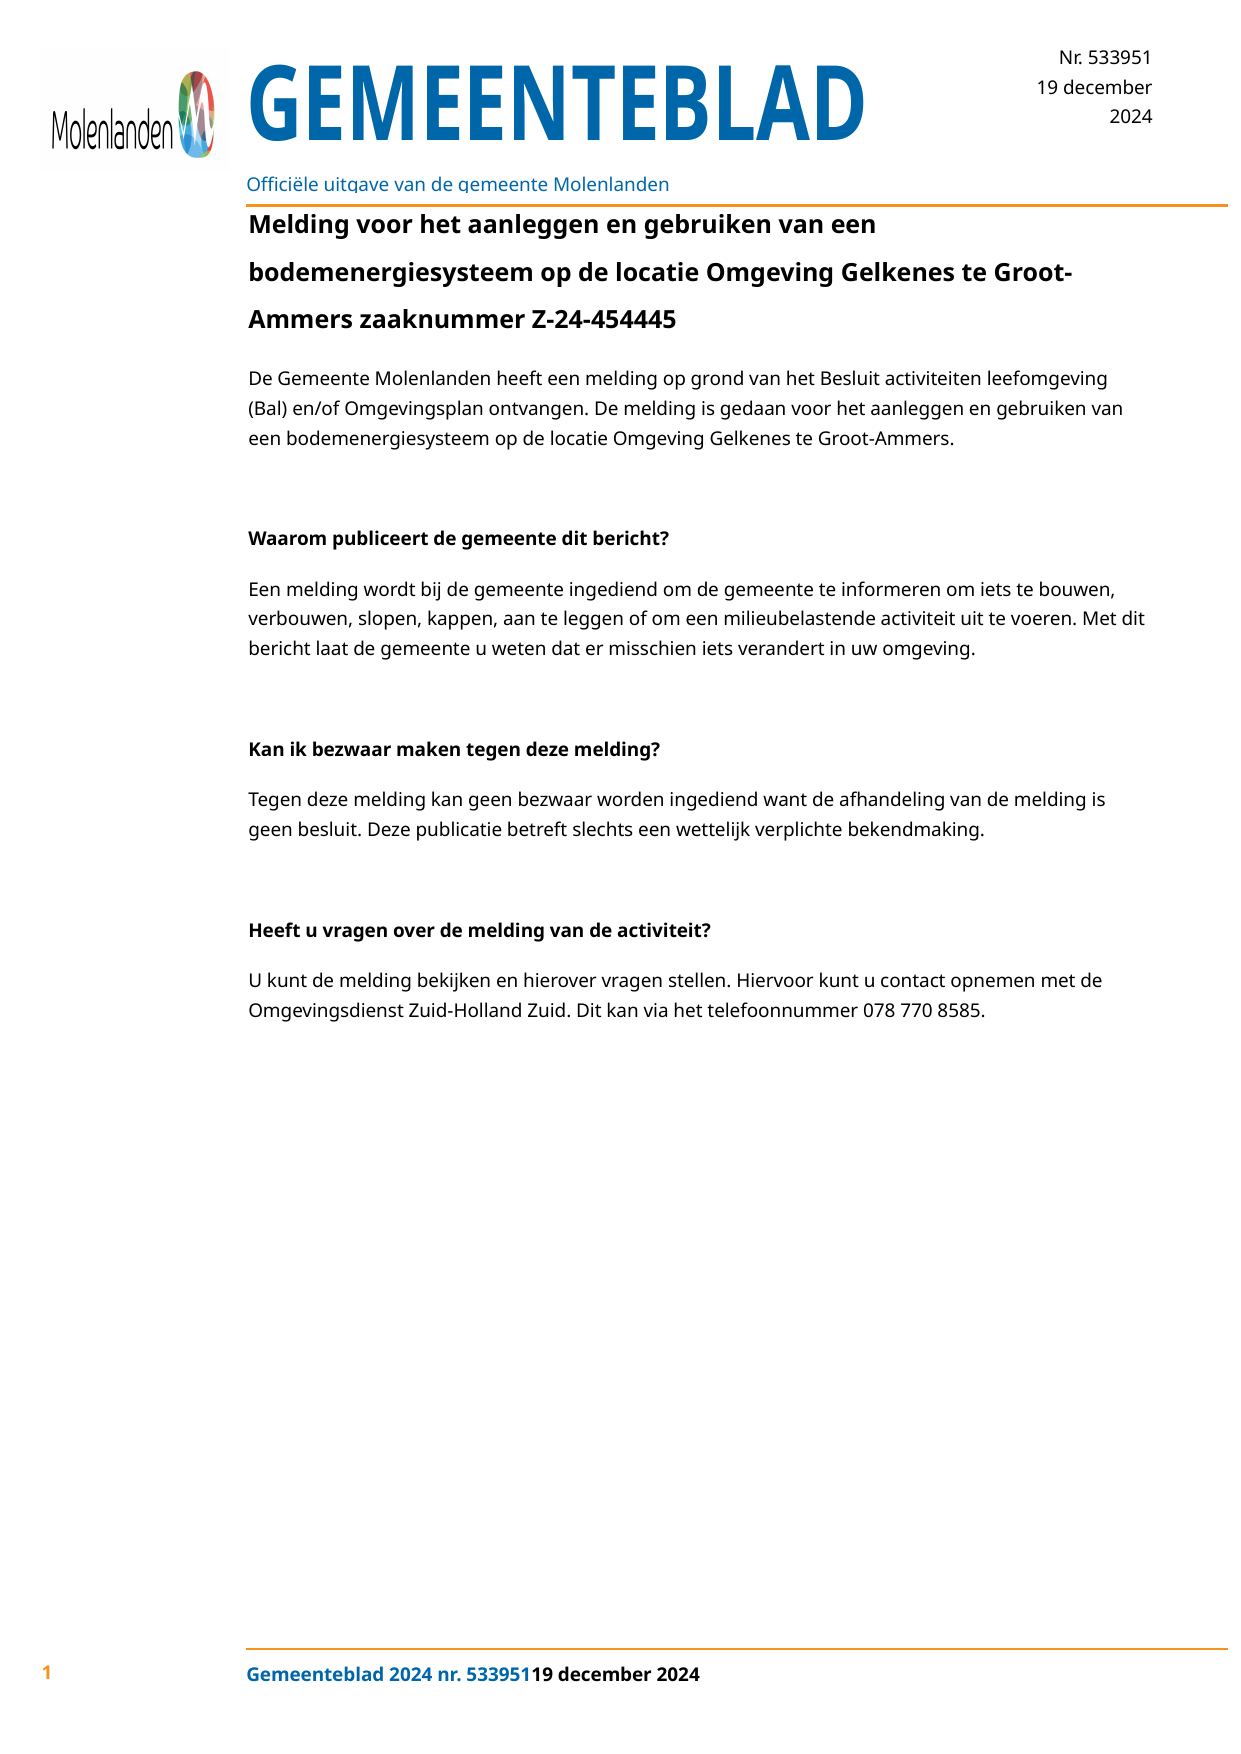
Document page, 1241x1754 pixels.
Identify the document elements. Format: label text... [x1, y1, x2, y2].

text De Gemeente Molenlanden heeft een melding op grond van het Besluit activiteiten leefomgeving (Bal) en/of Omgevingsplan ontvangen. De melding is gedaan voor het aanleggen en gebruiken van een bodemenergiesysteem op de locatie Omgeving Gelkenes te Groot-Ammers. [248, 366, 1152, 450]
text U kunt de melding bekijken en hierover vragen stellen. Hiervoor kunt u contact opnemen met de Omgevingsdienst Zuid-Holland Zuid. Dit kan via het telefoonnummer 078 770 8585. [248, 967, 1152, 1022]
text Heeft u vragen over de melding van de activiteit? [248, 917, 1152, 942]
text Tegen deze melding kan geen bezwaar worden ingediend want de afhandeling van de melding is geen besluit. Deze publicatie betreft slechts een wettelijk verplichte bekendmaking. [248, 786, 1152, 842]
text Waarom publiceert de gemeente dit bericht? [248, 526, 1152, 551]
text Kan ik bezwaar maken tegen deze melding? [248, 736, 1152, 762]
picture [41, 47, 231, 172]
text Een melding wordt bij de gemeente ingediend om de gemeente te informeren om iets te bouwen, verbouwen, slopen, kappen, aan te leggen of om een milieubelastende activiteit uit te voeren. Met dit bericht laat de gemeente u weten dat er misschien iets verandert in uw omgeving. [248, 576, 1152, 661]
text Melding voor het aanleggen en gebruiken van een bodemenergiesysteem op de locatie Omgeving Gelkenes te Groot-Ammers zaaknummer Z-24-454445 [248, 207, 1152, 336]
